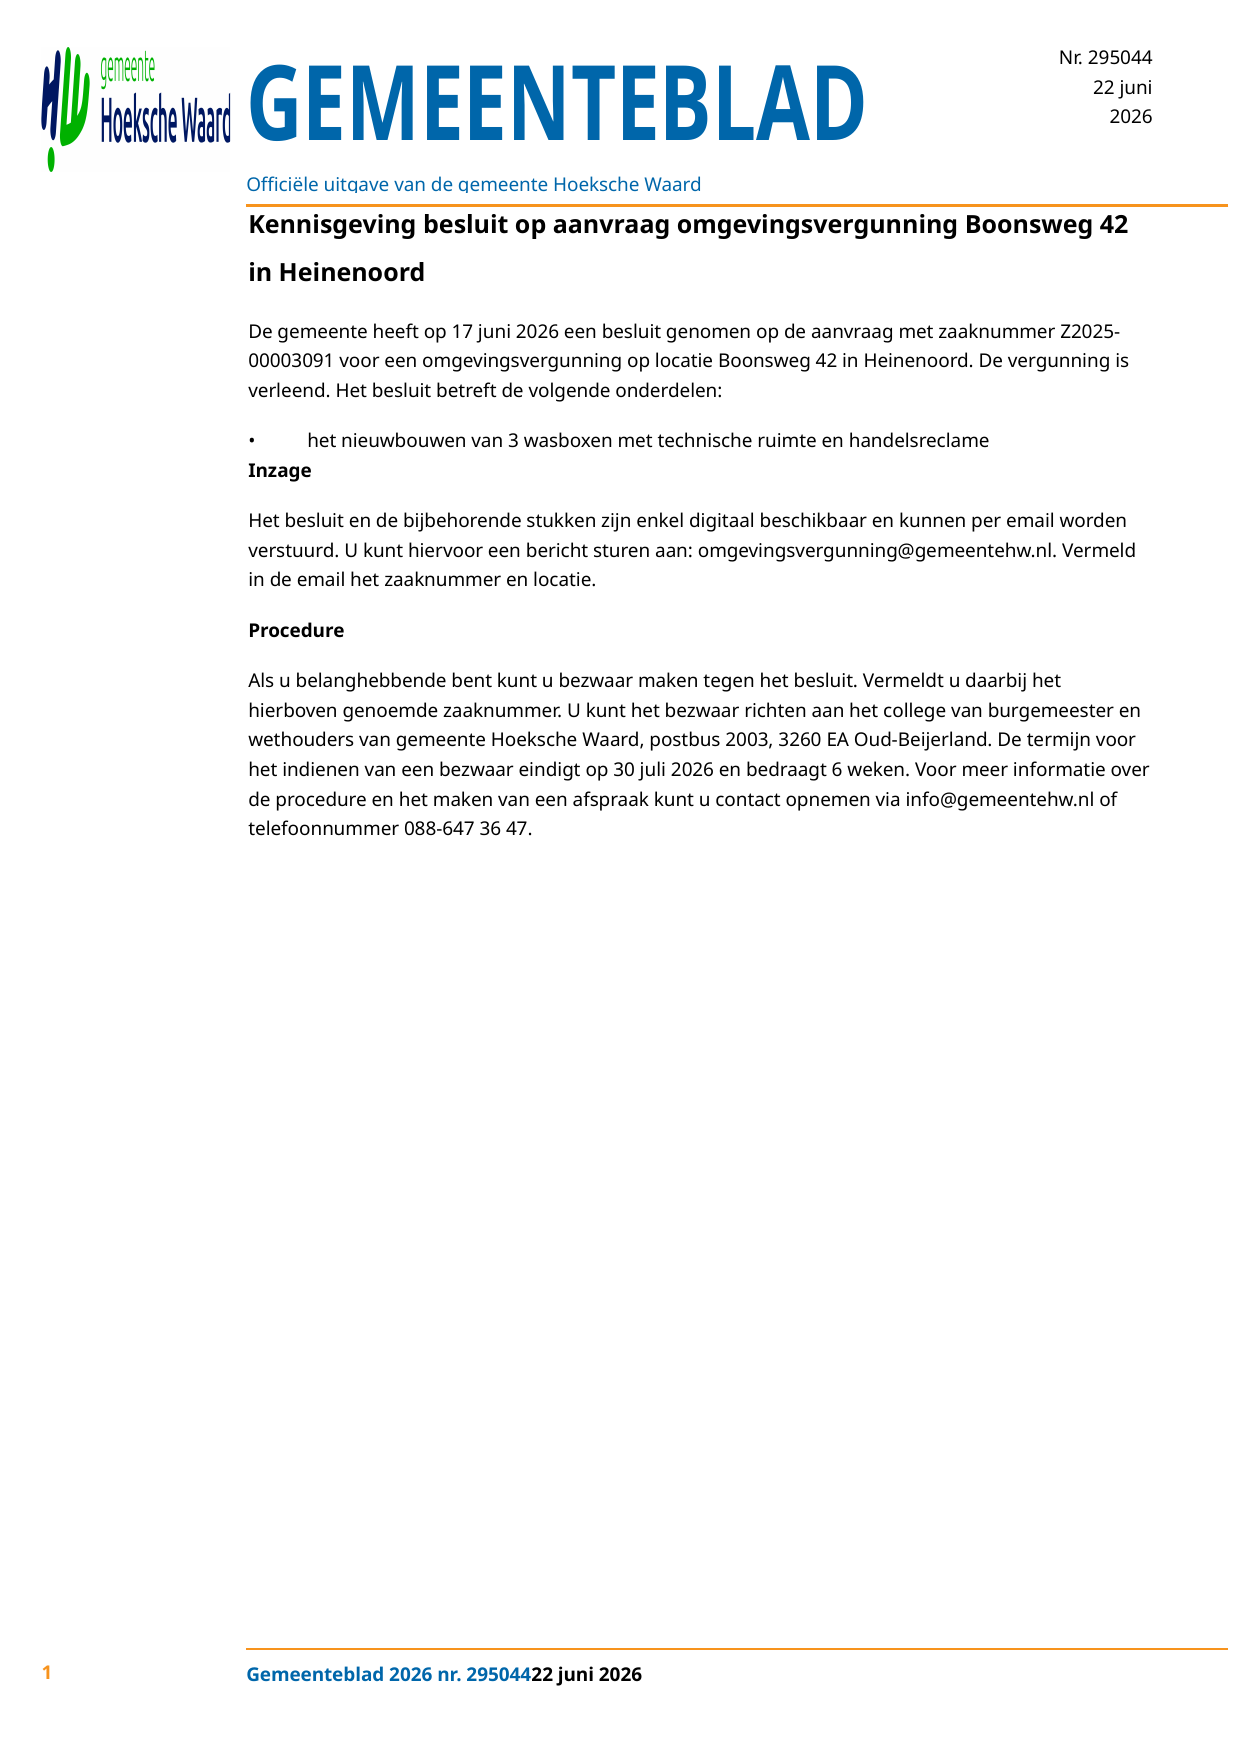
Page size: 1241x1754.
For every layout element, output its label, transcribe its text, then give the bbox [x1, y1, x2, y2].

text Kennisgeving besluit op aanvraag omgevingsvergunning Boonsweg 42 in Heinenoord [248, 207, 1152, 288]
text Procedure [248, 617, 1152, 643]
picture [41, 47, 231, 172]
list het nieuwbouwen van 3 wasboxen met technische ruimte en handelsreclame [248, 427, 1152, 453]
text Het besluit en de bijbehorende stukken zijn enkel digitaal beschikbaar en kunnen per email worden verstuurd. U kunt hiervoor een bericht sturen aan: omgevingsvergunning@gemeentehw.nl. Vermeld in de email het zaaknummer en locatie. [248, 507, 1152, 592]
text De gemeente heeft op 17 juni 2026 een besluit genomen op de aanvraag met zaaknummer Z2025-00003091 voor een omgevingsvergunning op locatie Boonsweg 42 in Heinenoord. De vergunning is verleend. Het besluit betreft de volgende onderdelen: [248, 318, 1152, 403]
text Inzage [248, 457, 1152, 483]
text Als u belanghebbende bent kunt u bezwaar maken tegen het besluit. Vermeldt u daarbij het hierboven genoemde zaaknummer. U kunt het bezwaar richten aan het college van burgemeester en wethouders van gemeente Hoeksche Waard, postbus 2003, 3260 EA Oud-Beijerland. De termijn voor het indienen van een bezwaar eindigt op 30 juli 2026 en bedraagt 6 weken. Voor meer informatie over de procedure en het maken van een afspraak kunt u contact opnemen via info@gemeentehw.nl of telefoonnummer 088-647 36 47. [248, 667, 1152, 841]
